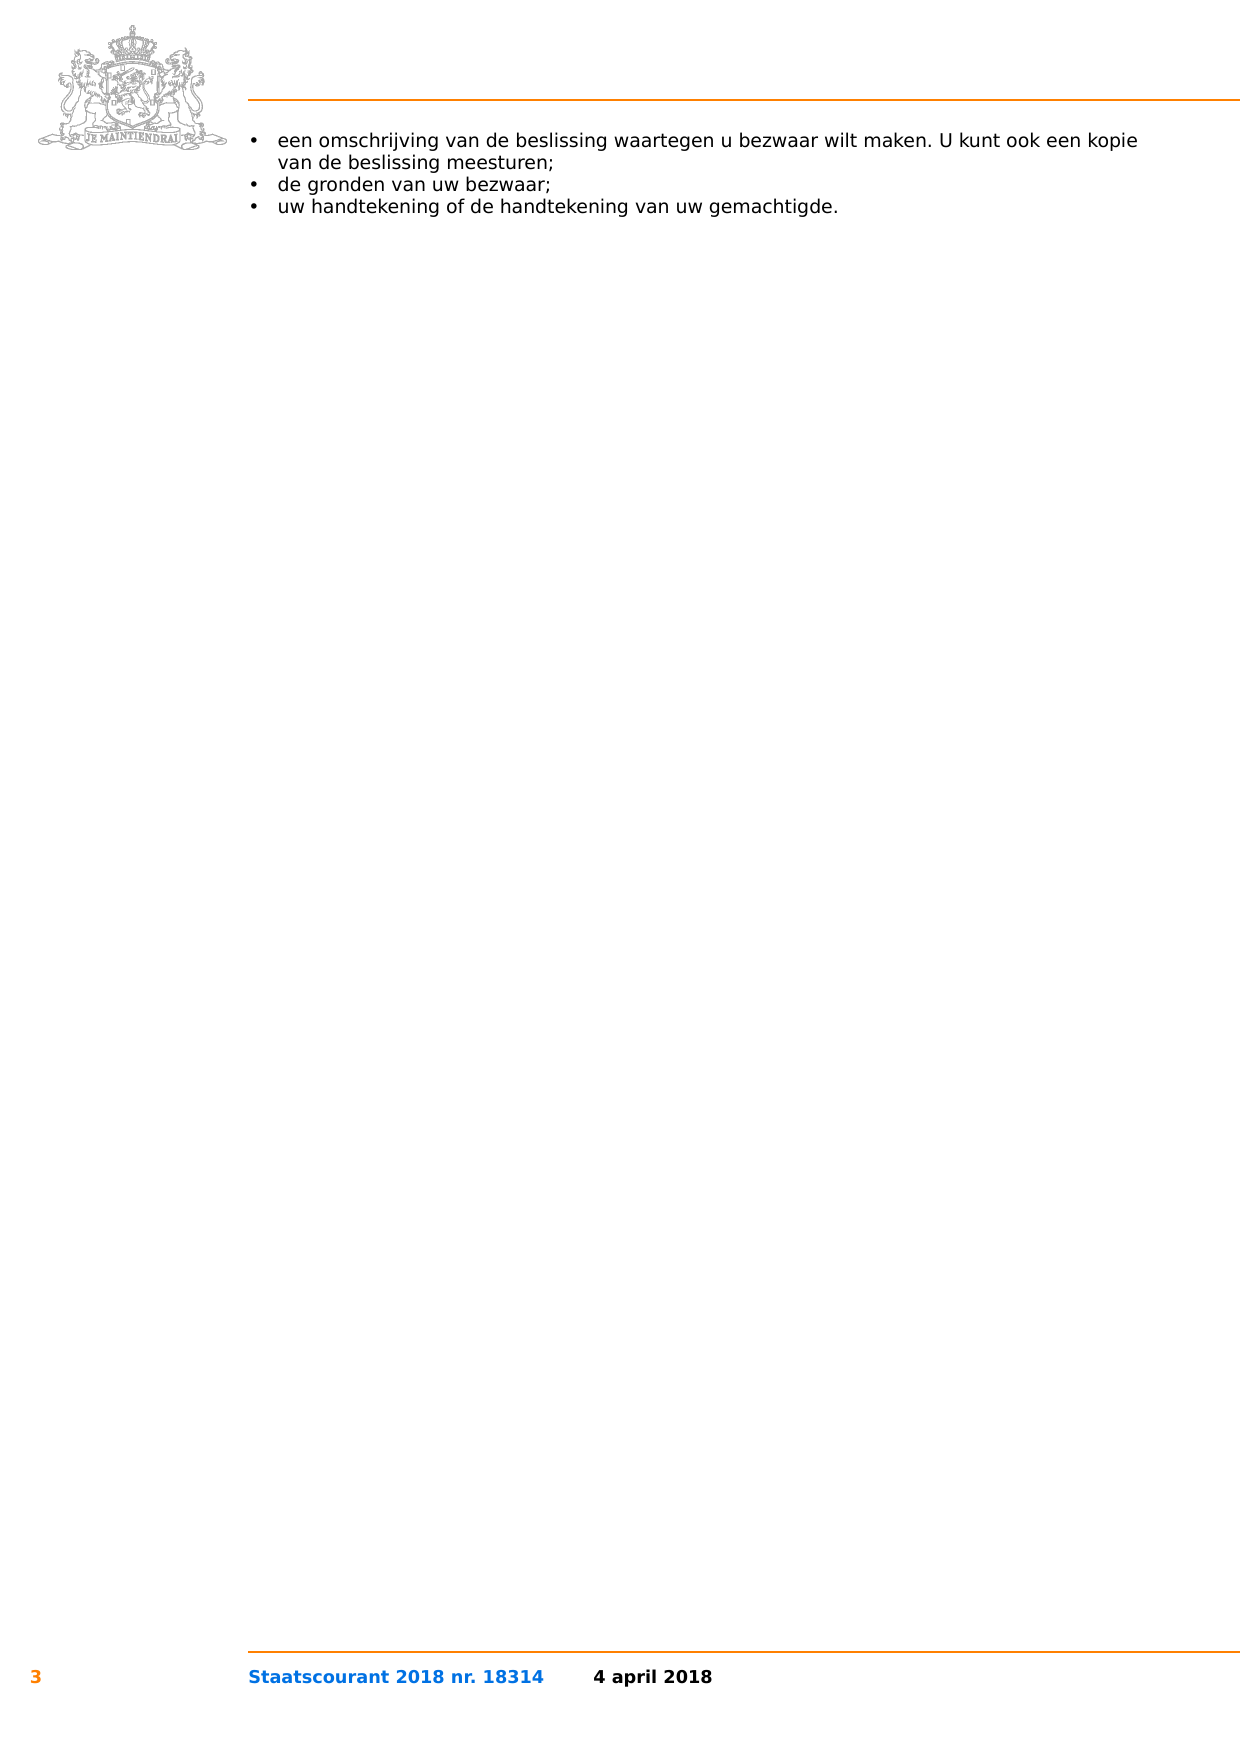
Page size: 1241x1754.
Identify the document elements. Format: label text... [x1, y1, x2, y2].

picture [38, 25, 227, 150]
text • de gronden van uw bezwaar; [248, 174, 1163, 196]
text • uw handtekening of de handtekening van uw gemachtigde. [248, 196, 1163, 218]
text • een omschrijving van de beslissing waartegen u bezwaar wilt maken. U kunt ook een kopie van de beslissing meesturen; [248, 130, 1163, 174]
